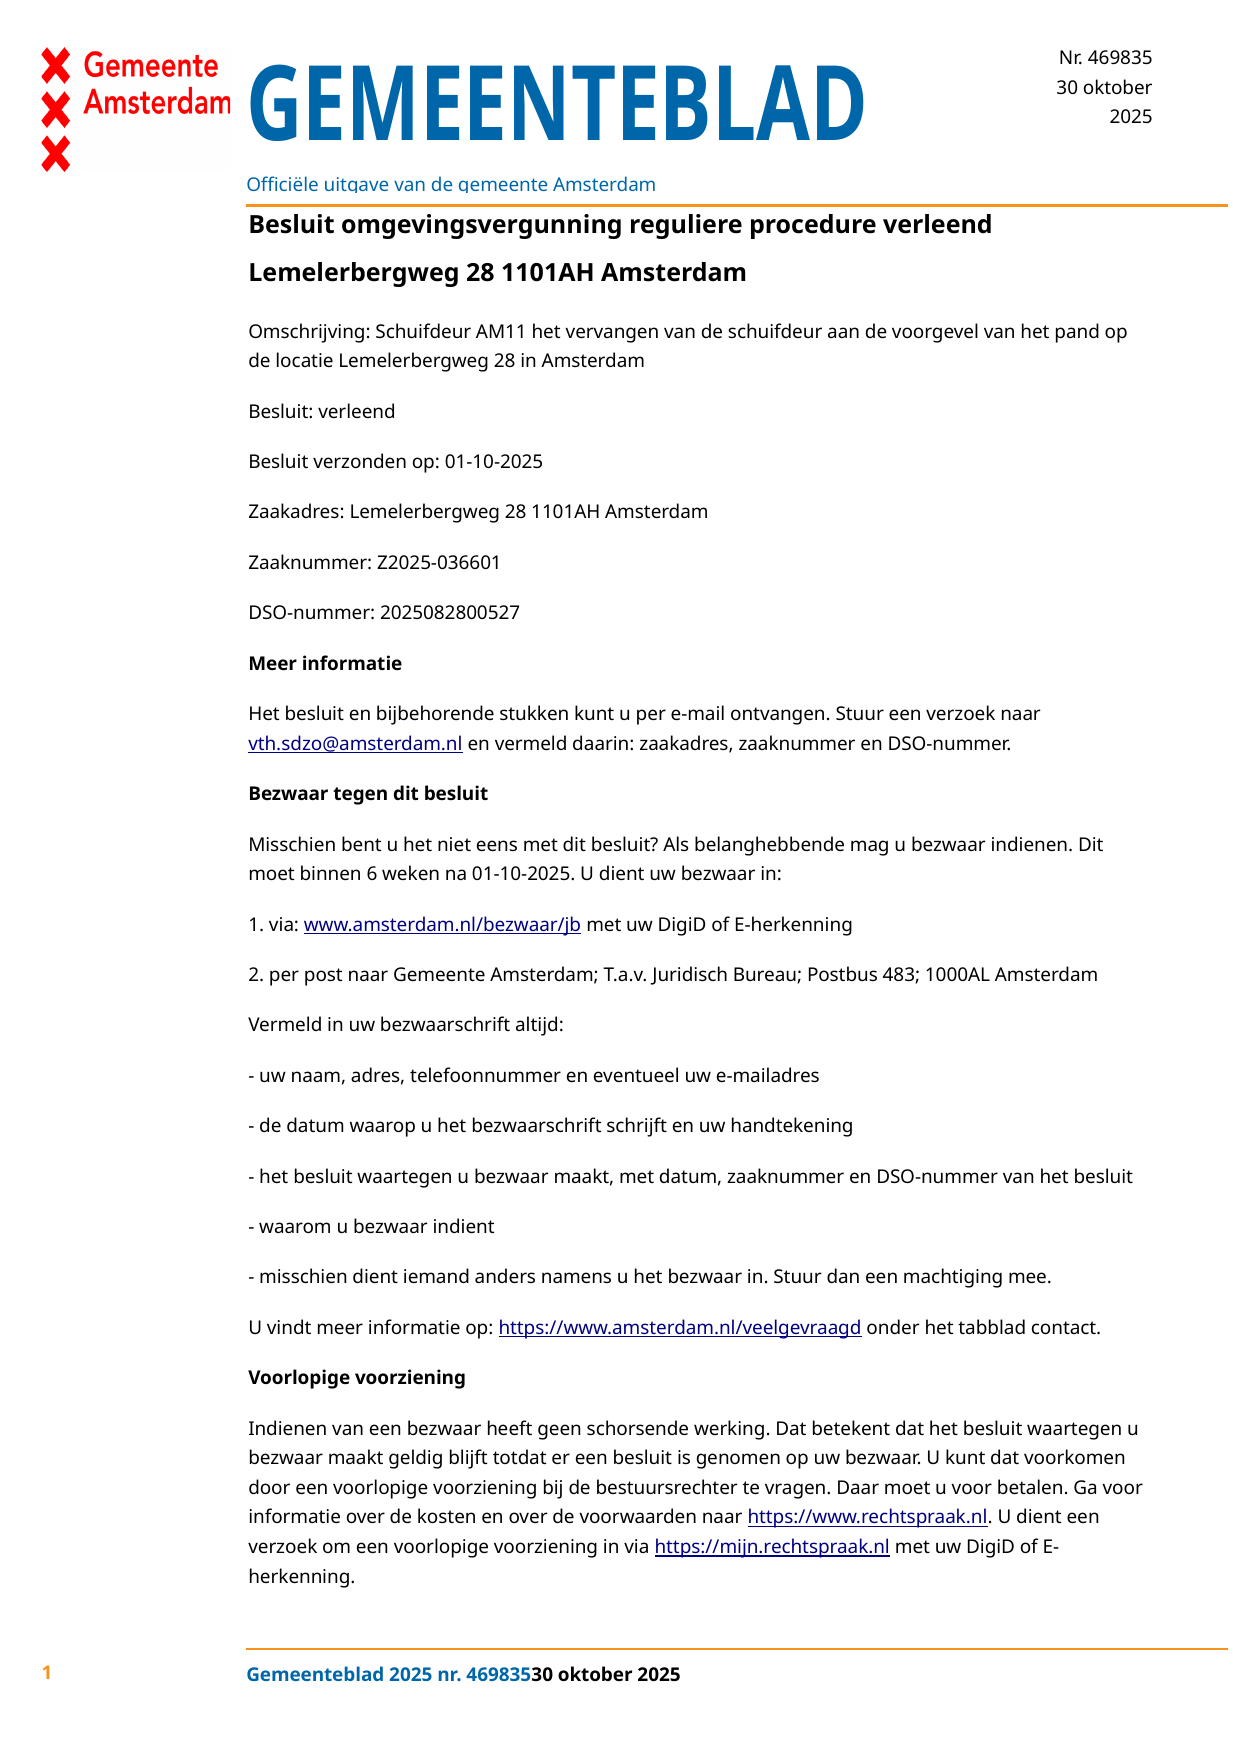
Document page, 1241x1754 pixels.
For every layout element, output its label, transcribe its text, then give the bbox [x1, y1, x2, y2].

text Misschien bent u het niet eens met dit besluit? Als belanghebbende mag u bezwaar indienen. Dit moet binnen 6 weken na 01-10-2025. U dient uw bezwaar in: [248, 831, 1152, 886]
text - uw naam, adres, telefoonnummer en eventueel uw e-mailadres [248, 1062, 1152, 1088]
text - de datum waarop u het bezwaarschrift schrijft en uw handtekening [248, 1112, 1152, 1138]
picture [41, 47, 231, 172]
text 1. via: www.amsterdam.nl/bezwaar/jb met uw DigiD of E-herkenning [248, 911, 1152, 937]
text Besluit: verleend [248, 398, 1152, 424]
text Het besluit en bijbehorende stukken kunt u per e-mail ontvangen. Stuur een verzoek naar vth.sdzo@amsterdam.nl en vermeld daarin: zaakadres, zaaknummer en DSO-nummer. [248, 700, 1152, 756]
text Zaakadres: Lemelerbergweg 28 1101AH Amsterdam [248, 499, 1152, 524]
text Indienen van een bezwaar heeft geen schorsende werking. Dat betekent dat het besluit waartegen u bezwaar maakt geldig blijft totdat er een besluit is genomen op uw bezwaar. U kunt dat voorkomen door een voorlopige voorziening bij de bestuursrechter te vragen. Daar moet u voor betalen. Ga voor informatie over de kosten en over de voorwaarden naar https://www.rechtspraak.nl. U dient een verzoek om een voorlopige voorziening in via https://mijn.rechtspraak.nl met uw DigiD of E-herkenning. [248, 1415, 1152, 1589]
text Zaaknummer: Z2025-036601 [248, 549, 1152, 575]
text Besluit omgevingsvergunning reguliere procedure verleend Lemelerbergweg 28 1101AH Amsterdam [248, 207, 1152, 288]
text 2. per post naar Gemeente Amsterdam; T.a.v. Juridisch Bureau; Postbus 483; 1000AL Amsterdam [248, 961, 1152, 987]
text Omschrijving: Schuifdeur AM11 het vervangen van de schuifdeur aan de voorgevel van het pand op de locatie Lemelerbergweg 28 in Amsterdam [248, 318, 1152, 373]
text U vindt meer informatie op: https://www.amsterdam.nl/veelgevraagd onder het tabblad contact. [248, 1314, 1152, 1340]
text Vermeld in uw bezwaarschrift altijd: [248, 1012, 1152, 1037]
text Besluit verzonden op: 01-10-2025 [248, 448, 1152, 474]
text Voorlopige voorziening [248, 1364, 1152, 1390]
text DSO-nummer: 2025082800527 [248, 599, 1152, 625]
text - het besluit waartegen u bezwaar maakt, met datum, zaaknummer en DSO-nummer van het besluit [248, 1163, 1152, 1189]
text - misschien dient iemand anders namens u het bezwaar in. Stuur dan een machtiging mee. [248, 1264, 1152, 1289]
text Meer informatie [248, 650, 1152, 676]
text Bezwaar tegen dit besluit [248, 780, 1152, 806]
text - waarom u bezwaar indient [248, 1213, 1152, 1239]
